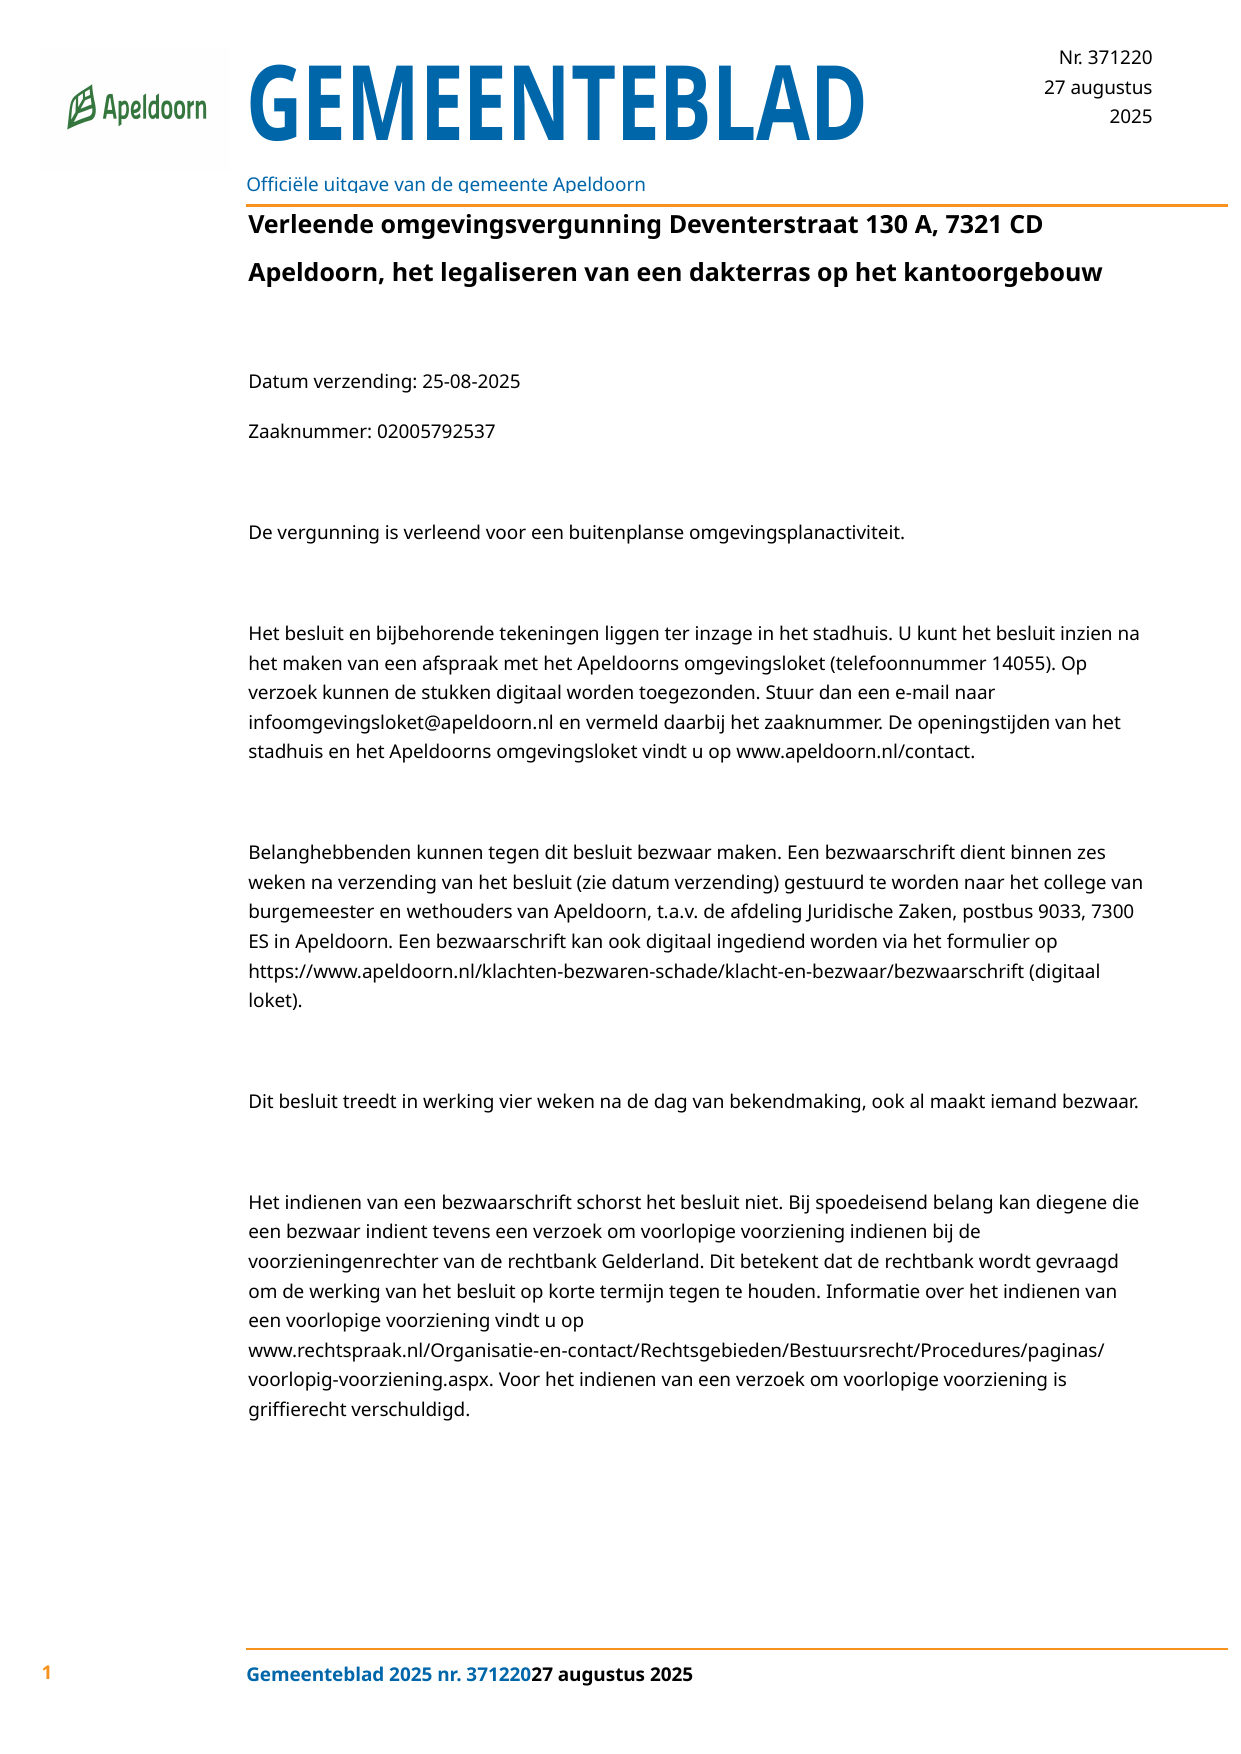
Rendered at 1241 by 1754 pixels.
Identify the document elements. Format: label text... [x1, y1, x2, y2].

text Datum verzending: 25-08-2025 [248, 368, 1152, 394]
text Het indienen van een bezwaarschrift schorst het besluit niet. Bij spoedeisend belang kan diegene die een bezwaar indient tevens een verzoek om voorlopige voorziening indienen bij de voorzieningenrechter van de rechtbank Gelderland. Dit betekent dat de rechtbank wordt gevraagd om de werking van het besluit op korte termijn tegen te houden. Informatie over het indienen van een voorlopige voorziening vindt u op www.rechtspraak.nl/Organisatie-en-contact/Rechtsgebieden/Bestuursrecht/Procedures/paginas/voorlopig-voorziening.aspx. Voor het indienen van een verzoek om voorlopige voorziening is griffierecht verschuldigd. [248, 1189, 1152, 1422]
text Dit besluit treedt in werking vier weken na de dag van bekendmaking, ook al maakt iemand bezwaar. [248, 1088, 1152, 1114]
picture [41, 47, 231, 172]
text Belanghebbenden kunnen tegen dit besluit bezwaar maken. Een bezwaarschrift dient binnen zes weken na verzending van het besluit (zie datum verzending) gestuurd te worden naar het college van burgemeester en wethouders van Apeldoorn, t.a.v. de afdeling Juridische Zaken, postbus 9033, 7300 ES in Apeldoorn. Een bezwaarschrift kan ook digitaal ingediend worden via het formulier op https://www.apeldoorn.nl/klachten-bezwaren-schade/klacht-en-bezwaar/bezwaarschrift (digitaal loket). [248, 839, 1152, 1013]
text Zaaknummer: 02005792537 [248, 419, 1152, 444]
text De vergunning is verleend voor een buitenplanse omgevingsplanactiviteit. [248, 519, 1152, 545]
text Verleende omgevingsvergunning Deventerstraat 130 A, 7321 CD Apeldoorn, het legaliseren van een dakterras op het kantoorgebouw [248, 207, 1152, 288]
text Het besluit en bijbehorende tekeningen liggen ter inzage in het stadhuis. U kunt het besluit inzien na het maken van een afspraak met het Apeldoorns omgevingsloket (telefoonnummer 14055). Op verzoek kunnen de stukken digitaal worden toegezonden. Stuur dan een e-mail naar infoomgevingsloket@apeldoorn.nl en vermeld daarbij het zaaknummer. De openingstijden van het stadhuis en het Apeldoorns omgevingsloket vindt u op www.apeldoorn.nl/contact. [248, 620, 1152, 764]
